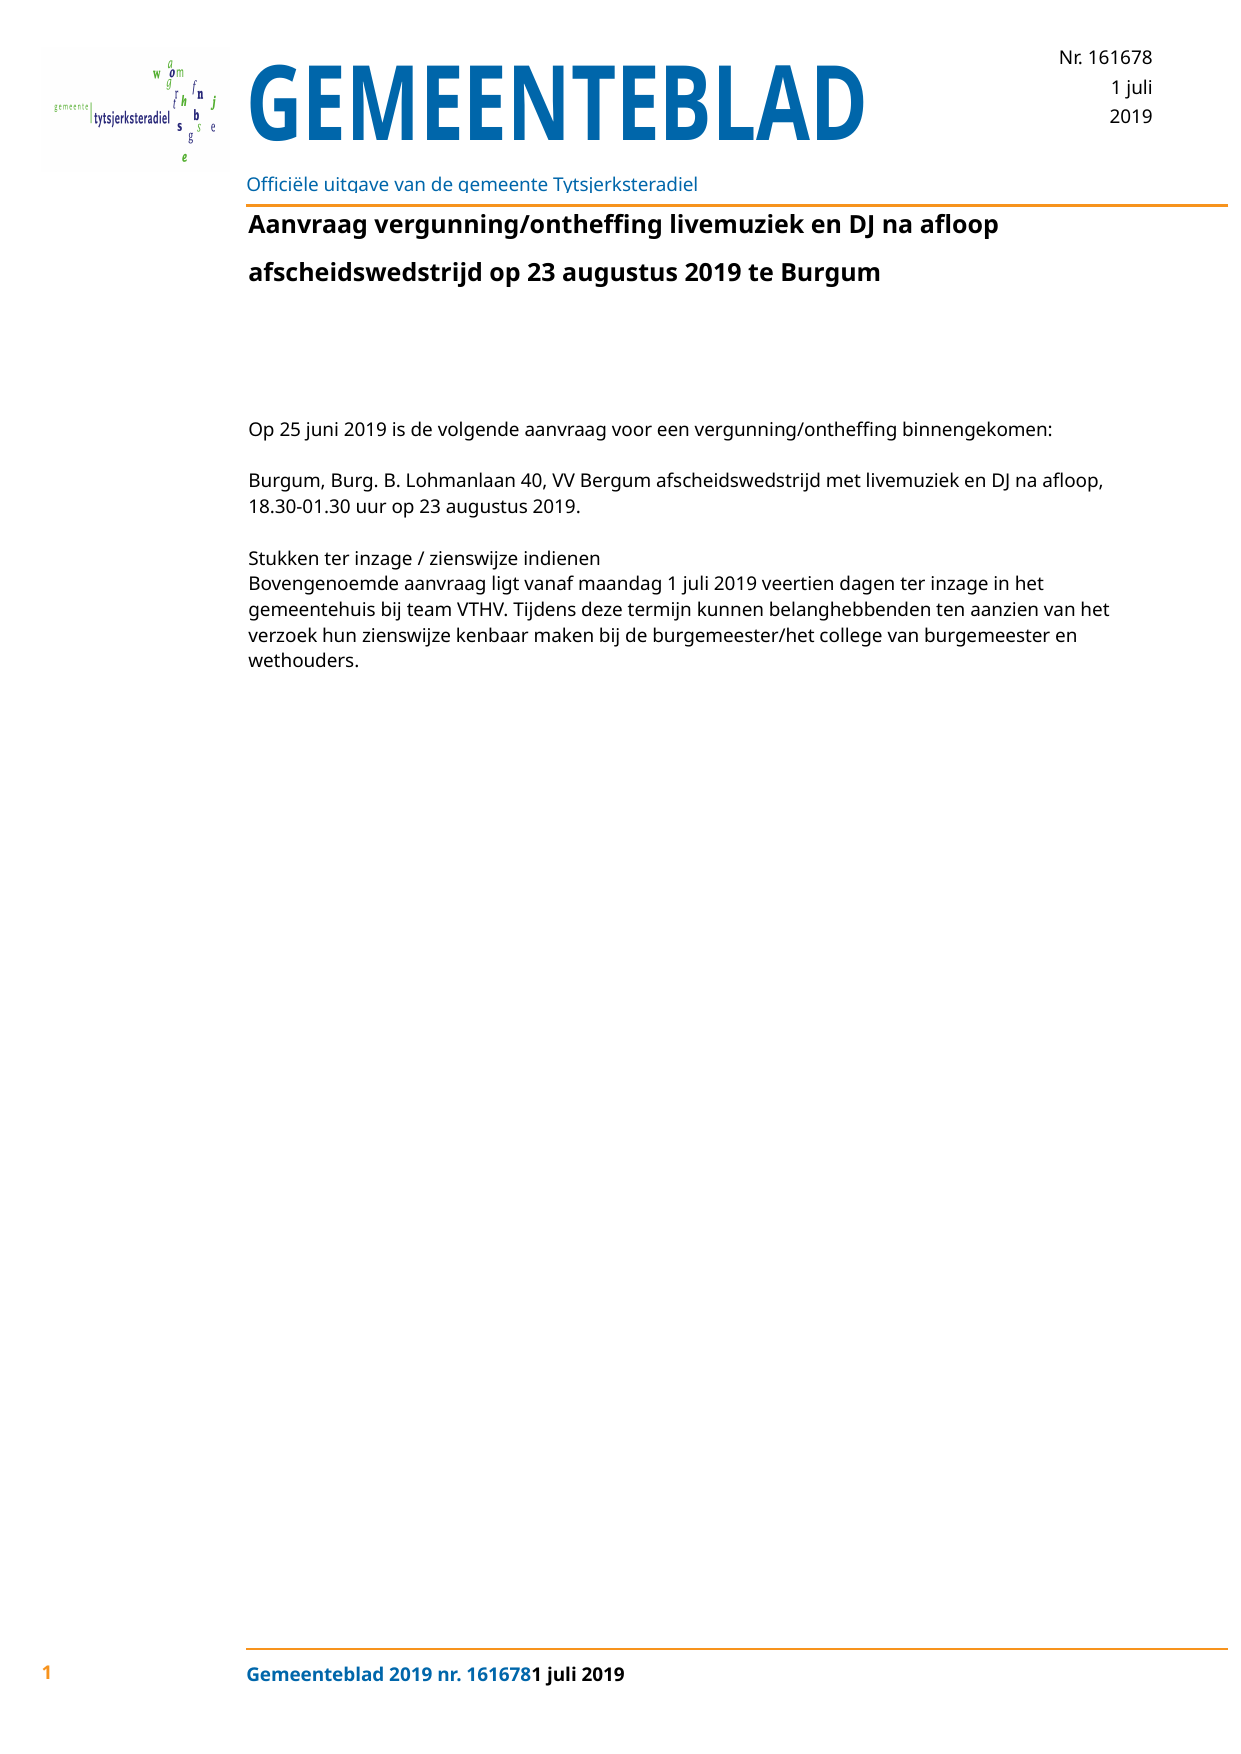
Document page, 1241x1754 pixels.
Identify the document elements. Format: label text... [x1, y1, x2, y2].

text Aanvraag vergunning/ontheffing livemuziek en DJ na afloop afscheidswedstrijd op 23 augustus 2019 te Burgum [248, 207, 1152, 288]
text Burgum, Burg. B. Lohmanlaan 40, VV Bergum afscheidswedstrijd met livemuziek en DJ na afloop, 18.30-01.30 uur op 23 augustus 2019. [248, 468, 1152, 519]
text Bovengenoemde aanvraag ligt vanaf maandag 1 juli 2019 veertien dagen ter inzage in het gemeentehuis bij team VTHV. Tijdens deze termijn kunnen belanghebbenden ten aanzien van het verzoek hun zienswijze kenbaar maken bij de burgemeester/het college van burgemeester en wethouders. [248, 571, 1152, 673]
picture [41, 47, 231, 172]
text Op 25 juni 2019 is de volgende aanvraag voor een vergunning/ontheffing binnengekomen: [248, 416, 1152, 442]
text Stukken ter inzage / zienswijze indienen [248, 545, 1152, 571]
